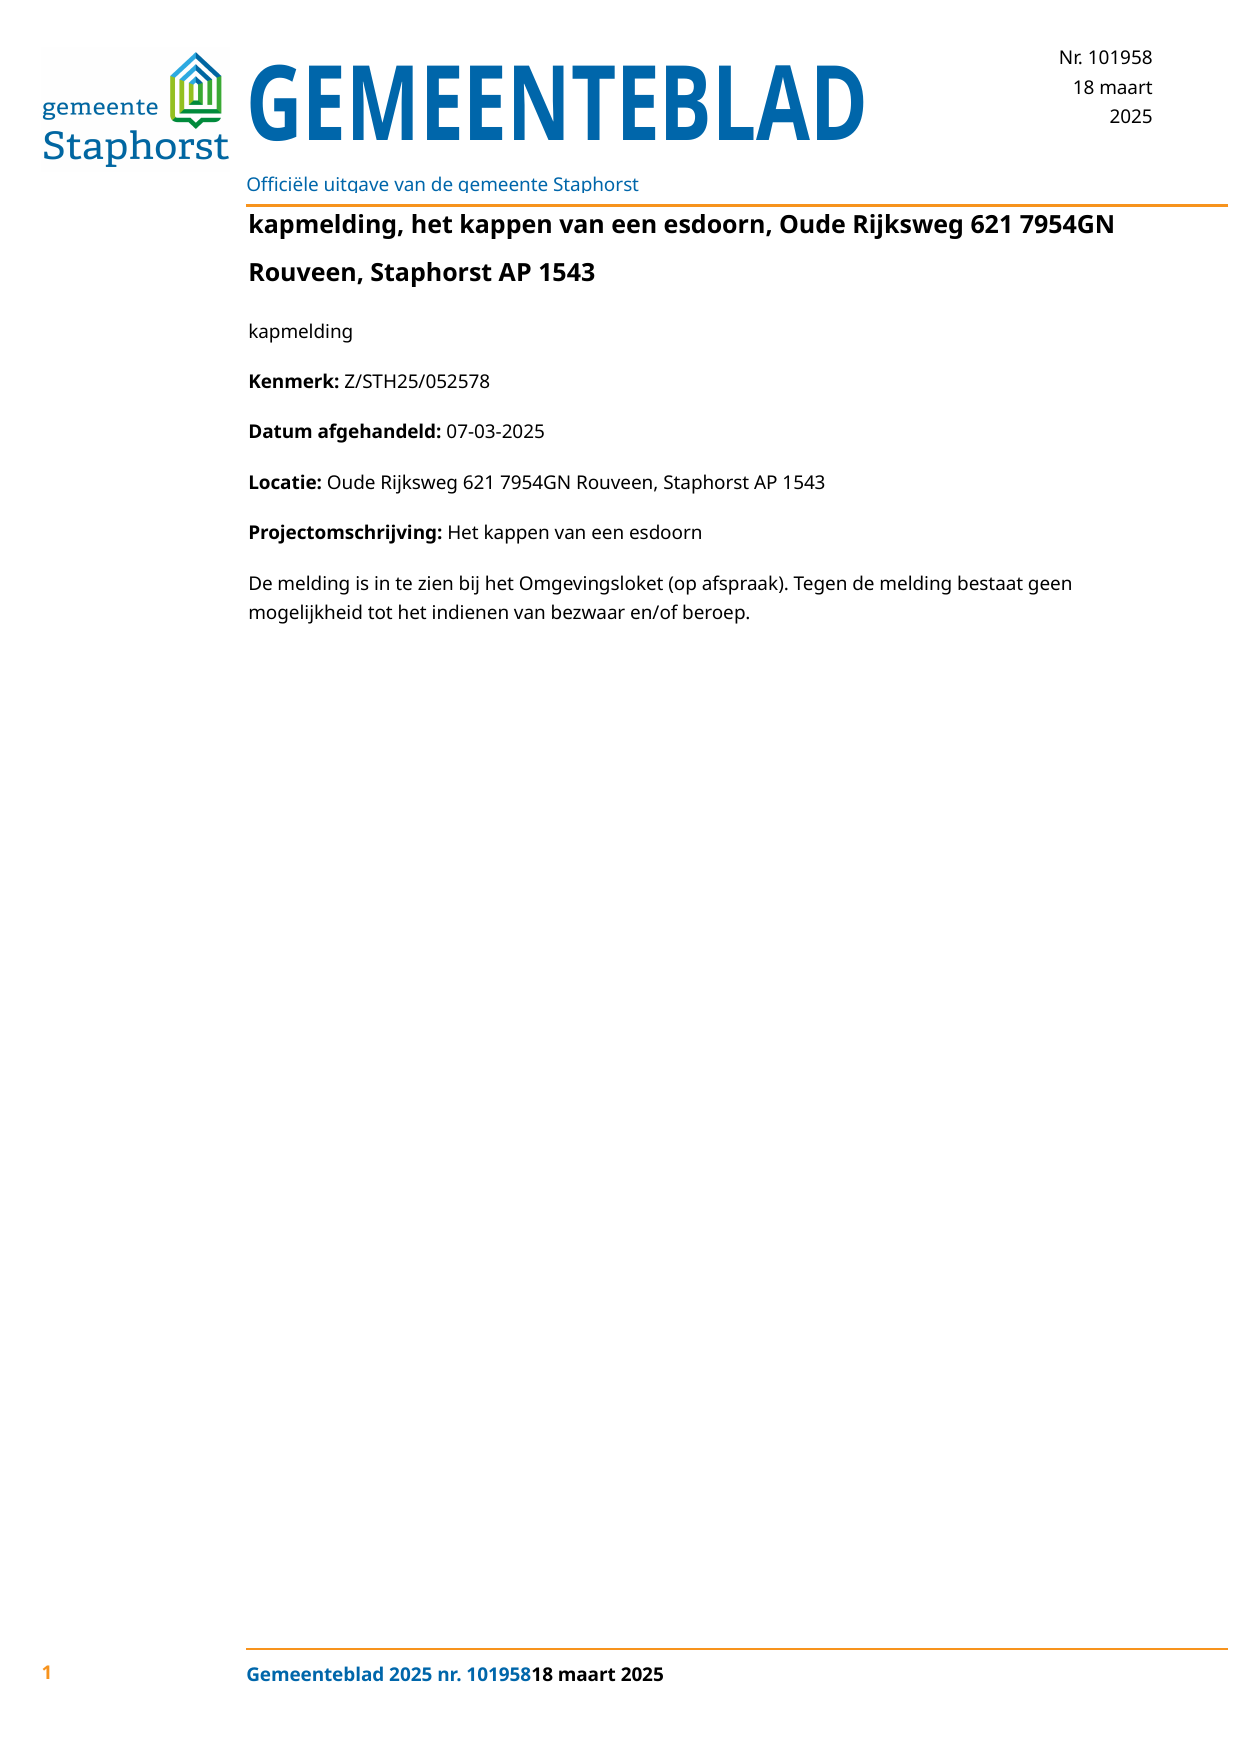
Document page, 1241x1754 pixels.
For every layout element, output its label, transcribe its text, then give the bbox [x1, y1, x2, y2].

text Locatie: Oude Rijksweg 621 7954GN Rouveen, Staphorst AP 1543 [248, 469, 1152, 495]
picture [41, 47, 231, 172]
text Kenmerk: Z/STH25/052578 [248, 368, 1152, 394]
text Projectomschrijving: Het kappen van een esdoorn [248, 519, 1152, 545]
text kapmelding [248, 318, 1152, 344]
text De melding is in te zien bij het Omgevingsloket (op afspraak). Tegen de melding bestaat geen mogelijkheid tot het indienen van bezwaar en/of beroep. [248, 570, 1152, 625]
text kapmelding, het kappen van een esdoorn, Oude Rijksweg 621 7954GN Rouveen, Staphorst AP 1543 [248, 207, 1152, 288]
text Datum afgehandeld: 07-03-2025 [248, 419, 1152, 444]
